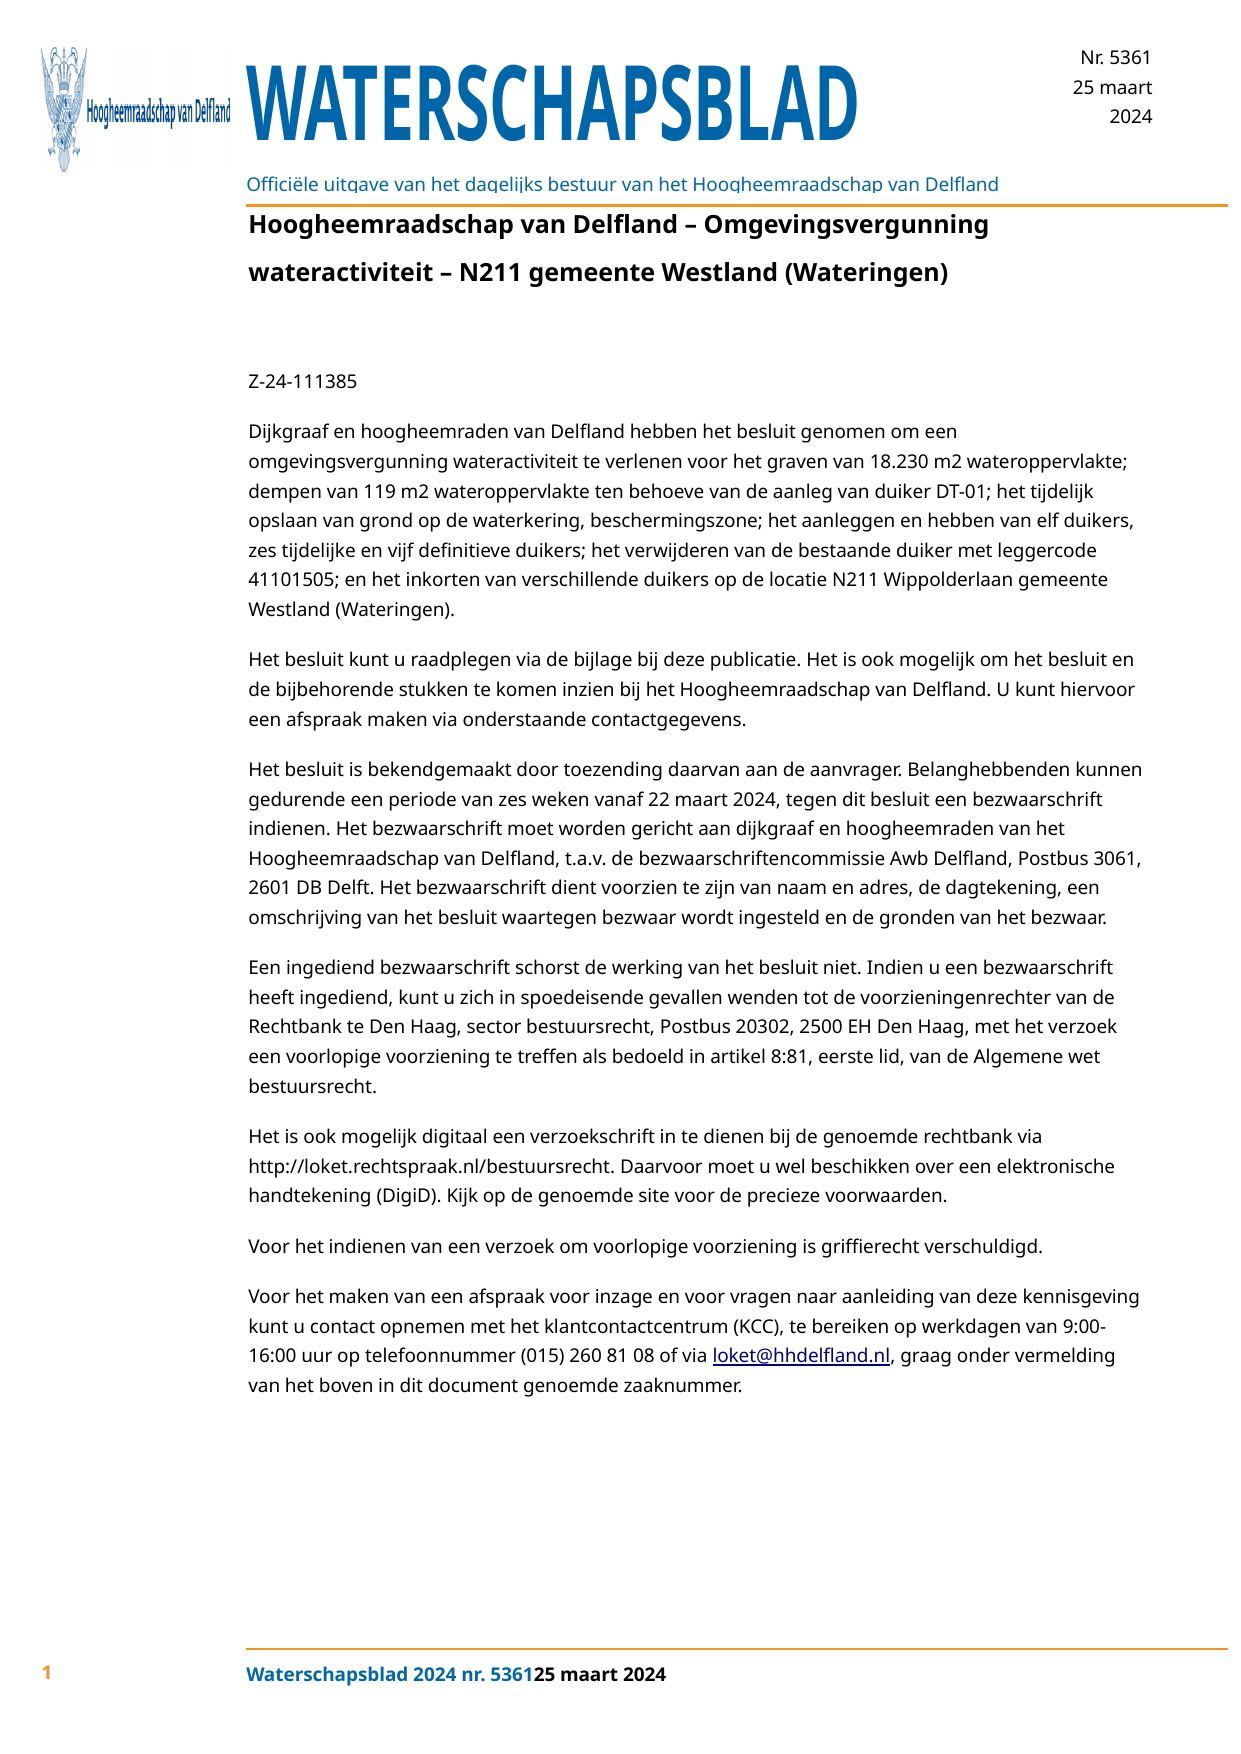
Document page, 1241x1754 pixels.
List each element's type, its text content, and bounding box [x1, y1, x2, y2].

text Het besluit kunt u raadplegen via de bijlage bij deze publicatie. Het is ook mogelijk om het besluit en de bijbehorende stukken te komen inzien bij het Hoogheemraadschap van Delfland. U kunt hiervoor een afspraak maken via onderstaande contactgegevens. [248, 647, 1152, 732]
picture [41, 47, 231, 172]
text Dijkgraaf en hoogheemraden van Delfland hebben het besluit genomen om een omgevingsvergunning wateractiviteit te verlenen voor het graven van 18.230 m2 wateroppervlakte; dempen van 119 m2 wateroppervlakte ten behoeve van de aanleg van duiker DT-01; het tijdelijk opslaan van grond op de waterkering, beschermingszone; het aanleggen en hebben van elf duikers, zes tijdelijke en vijf definitieve duikers; het verwijderen van de bestaande duiker met leggercode 41101505; en het inkorten van verschillende duikers op de locatie N211 Wippolderlaan gemeente Westland (Wateringen). [248, 419, 1152, 622]
text Hoogheemraadschap van Delfland – Omgevingsvergunning wateractiviteit – N211 gemeente Westland (Wateringen) [248, 207, 1152, 288]
text Een ingediend bezwaarschrift schorst de werking van het besluit niet. Indien u een bezwaarschrift heeft ingediend, kunt u zich in spoedeisende gevallen wenden tot de voorzieningenrechter van de Rechtbank te Den Haag, sector bestuursrecht, Postbus 20302, 2500 EH Den Haag, met het verzoek een voorlopige voorziening te treffen als bedoeld in artikel 8:81, eerste lid, van de Algemene wet bestuursrecht. [248, 954, 1152, 1099]
text Voor het indienen van een verzoek om voorlopige voorziening is griffierecht verschuldigd. [248, 1233, 1152, 1259]
text Voor het maken van een afspraak voor inzage en voor vragen naar aanleiding van deze kennisgeving kunt u contact opnemen met het klantcontactcentrum (KCC), te bereiken op werkdagen van 9:00-16:00 uur op telefoonnummer (015) 260 81 08 of via loket@hhdelfland.nl, graag onder vermelding van het boven in dit document genoemde zaaknummer. [248, 1283, 1152, 1398]
text Z-24-111385 [248, 368, 1152, 394]
text Het besluit is bekendgemaakt door toezending daarvan aan de aanvrager. Belanghebbenden kunnen gedurende een periode van zes weken vanaf 22 maart 2024, tegen dit besluit een bezwaarschrift indienen. Het bezwaarschrift moet worden gericht aan dijkgraaf en hoogheemraden van het Hoogheemraadschap van Delfland, t.a.v. de bezwaarschriftencommissie Awb Delfland, Postbus 3061, 2601 DB Delft. Het bezwaarschrift dient voorzien te zijn van naam en adres, de dagtekening, een omschrijving van het besluit waartegen bezwaar wordt ingesteld en de gronden van het bezwaar. [248, 756, 1152, 930]
text Het is ook mogelijk digitaal een verzoekschrift in te dienen bij de genoemde rechtbank via http://loket.rechtspraak.nl/bestuursrecht. Daarvoor moet u wel beschikken over een elektronische handtekening (DigiD). Kijk op de genoemde site voor de precieze voorwaarden. [248, 1123, 1152, 1208]
